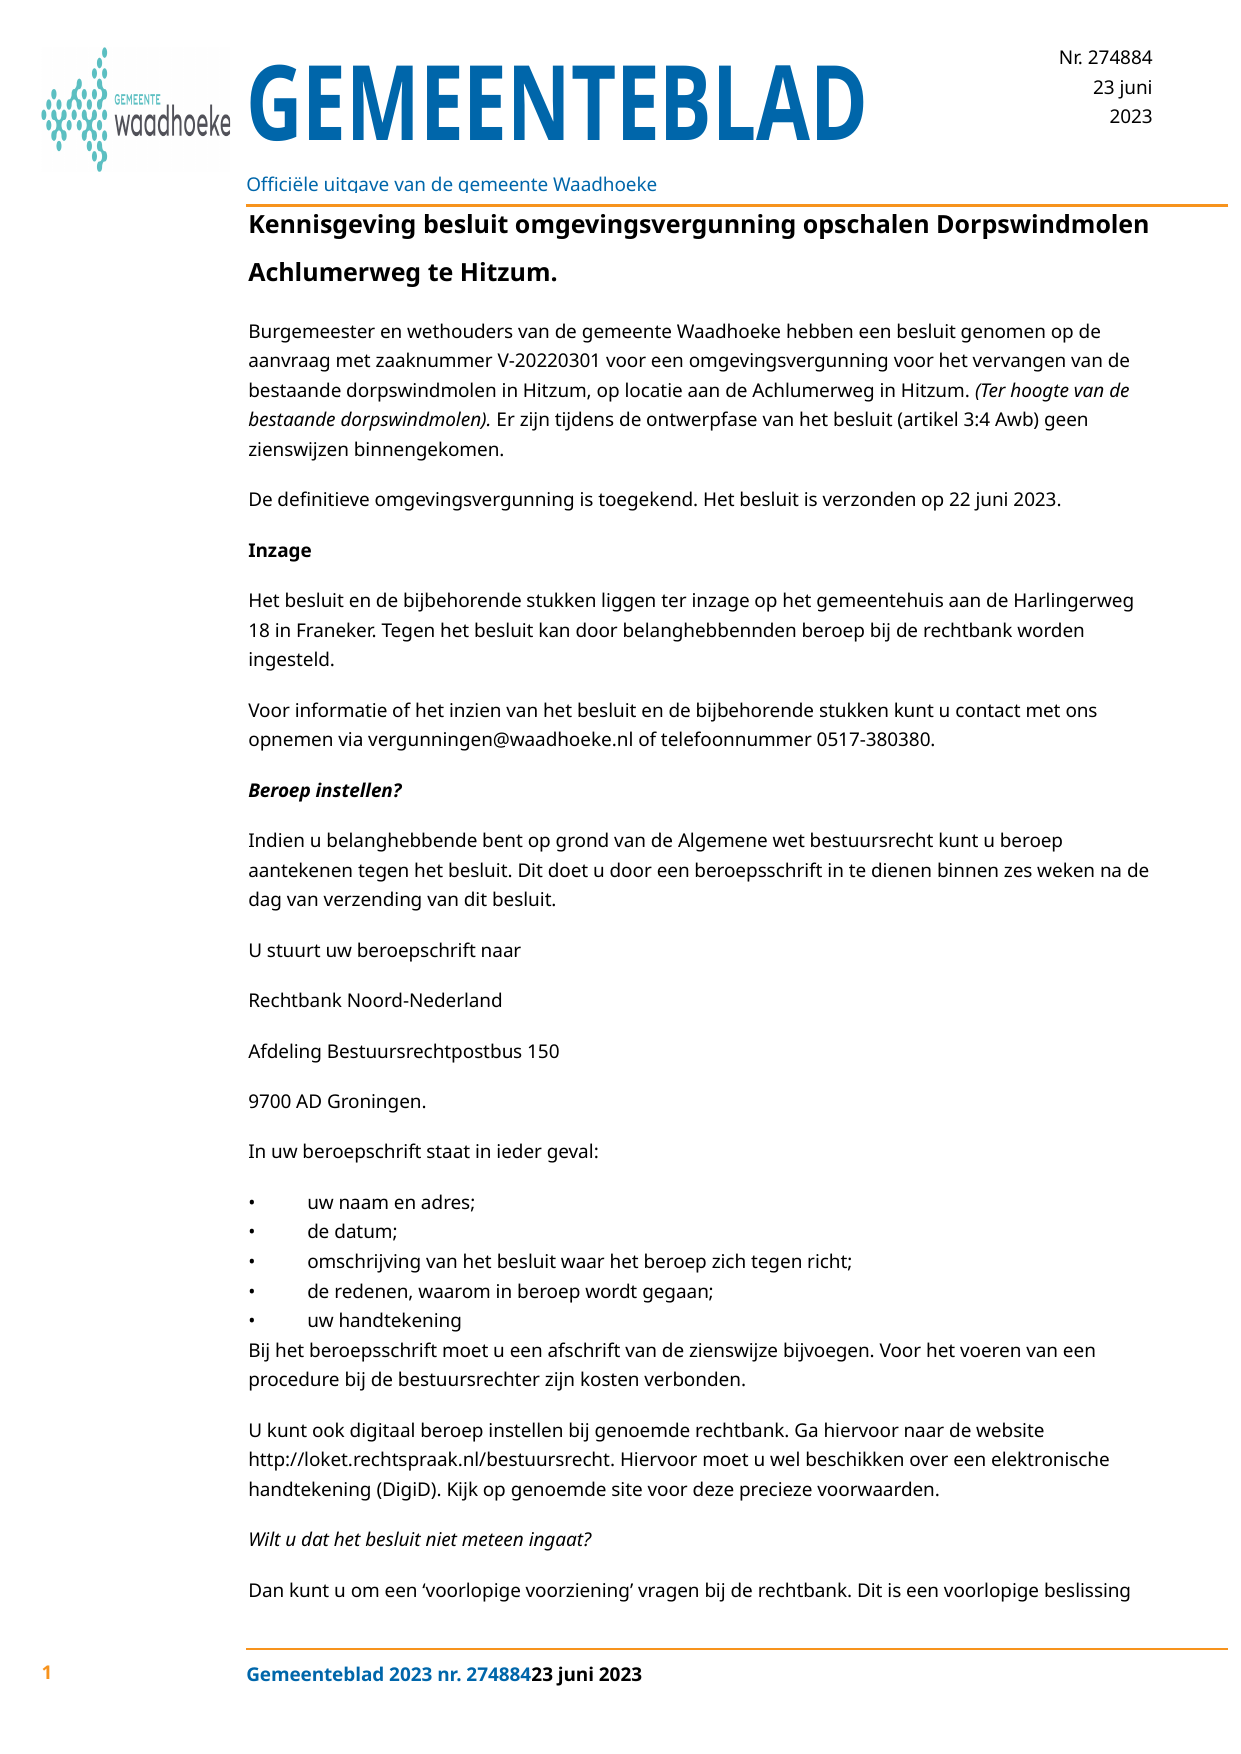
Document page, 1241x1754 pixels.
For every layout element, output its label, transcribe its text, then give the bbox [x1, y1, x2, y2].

text Indien u belanghebbende bent op grond van de Algemene wet bestuursrecht kunt u beroep aantekenen tegen het besluit. Dit doet u door een beroepsschrift in te dienen binnen zes weken na de dag van verzending van dit besluit. [248, 827, 1152, 912]
text Wilt u dat het besluit niet meteen ingaat? [248, 1527, 1152, 1552]
text Voor informatie of het inzien van het besluit en de bijbehorende stukken kunt u contact met ons opnemen via vergunningen@waadhoeke.nl of telefoonnummer 0517-380380. [248, 697, 1152, 752]
picture [41, 47, 231, 172]
text 9700 AD Groningen. [248, 1088, 1152, 1114]
text U stuurt uw beroepschrift naar [248, 937, 1152, 963]
text De definitieve omgevingsvergunning is toegekend. Het besluit is verzonden op 22 juni 2023. [248, 487, 1152, 512]
list omschrijving van het besluit waar het beroep zich tegen richt; [248, 1248, 1152, 1274]
text Burgemeester en wethouders van de gemeente Waadhoeke hebben een besluit genomen op de aanvraag met zaaknummer V-20220301 voor een omgevingsvergunning voor het vervangen van de bestaande dorpswindmolen in Hitzum, op locatie aan de Achlumerweg in Hitzum. (Ter hoogte van de bestaande dorpswindmolen). Er zijn tijdens de ontwerpfase van het besluit (artikel 3:4 Awb) geen zienswijzen binnengekomen. [248, 318, 1152, 462]
list uw naam en adres; [248, 1189, 1152, 1215]
text Het besluit en de bijbehorende stukken liggen ter inzage op het gemeentehuis aan de Harlingerweg 18 in Franeker. Tegen het besluit kan door belanghebbennden beroep bij de rechtbank worden ingesteld. [248, 587, 1152, 672]
text Afdeling Bestuursrechtpostbus 150 [248, 1038, 1152, 1064]
text Dan kunt u om een ‘voorlopige voorziening’ vragen bij de rechtbank. Dit is een voorlopige beslissing [248, 1577, 1152, 1603]
list de datum; [248, 1219, 1152, 1244]
text Bij het beroepsschrift moet u een afschrift van de zienswijze bijvoegen. Voor het voeren van een procedure bij de bestuursrechter zijn kosten verbonden. [248, 1337, 1152, 1392]
list de redenen, waarom in beroep wordt gegaan; [248, 1278, 1152, 1304]
list uw handtekening [248, 1307, 1152, 1333]
text In uw beroepschrift staat in ieder geval: [248, 1139, 1152, 1164]
text U kunt ook digitaal beroep instellen bij genoemde rechtbank. Ga hiervoor naar de website http://loket.rechtspraak.nl/bestuursrecht. Hiervoor moet u wel beschikken over een elektronische handtekening (DigiD). Kijk op genoemde site voor deze precieze voorwaarden. [248, 1417, 1152, 1502]
text Kennisgeving besluit omgevingsvergunning opschalen Dorpswindmolen Achlumerweg te Hitzum. [248, 207, 1152, 288]
text Inzage [248, 537, 1152, 563]
text Beroep instellen? [248, 777, 1152, 803]
text Rechtbank Noord-Nederland [248, 987, 1152, 1013]
